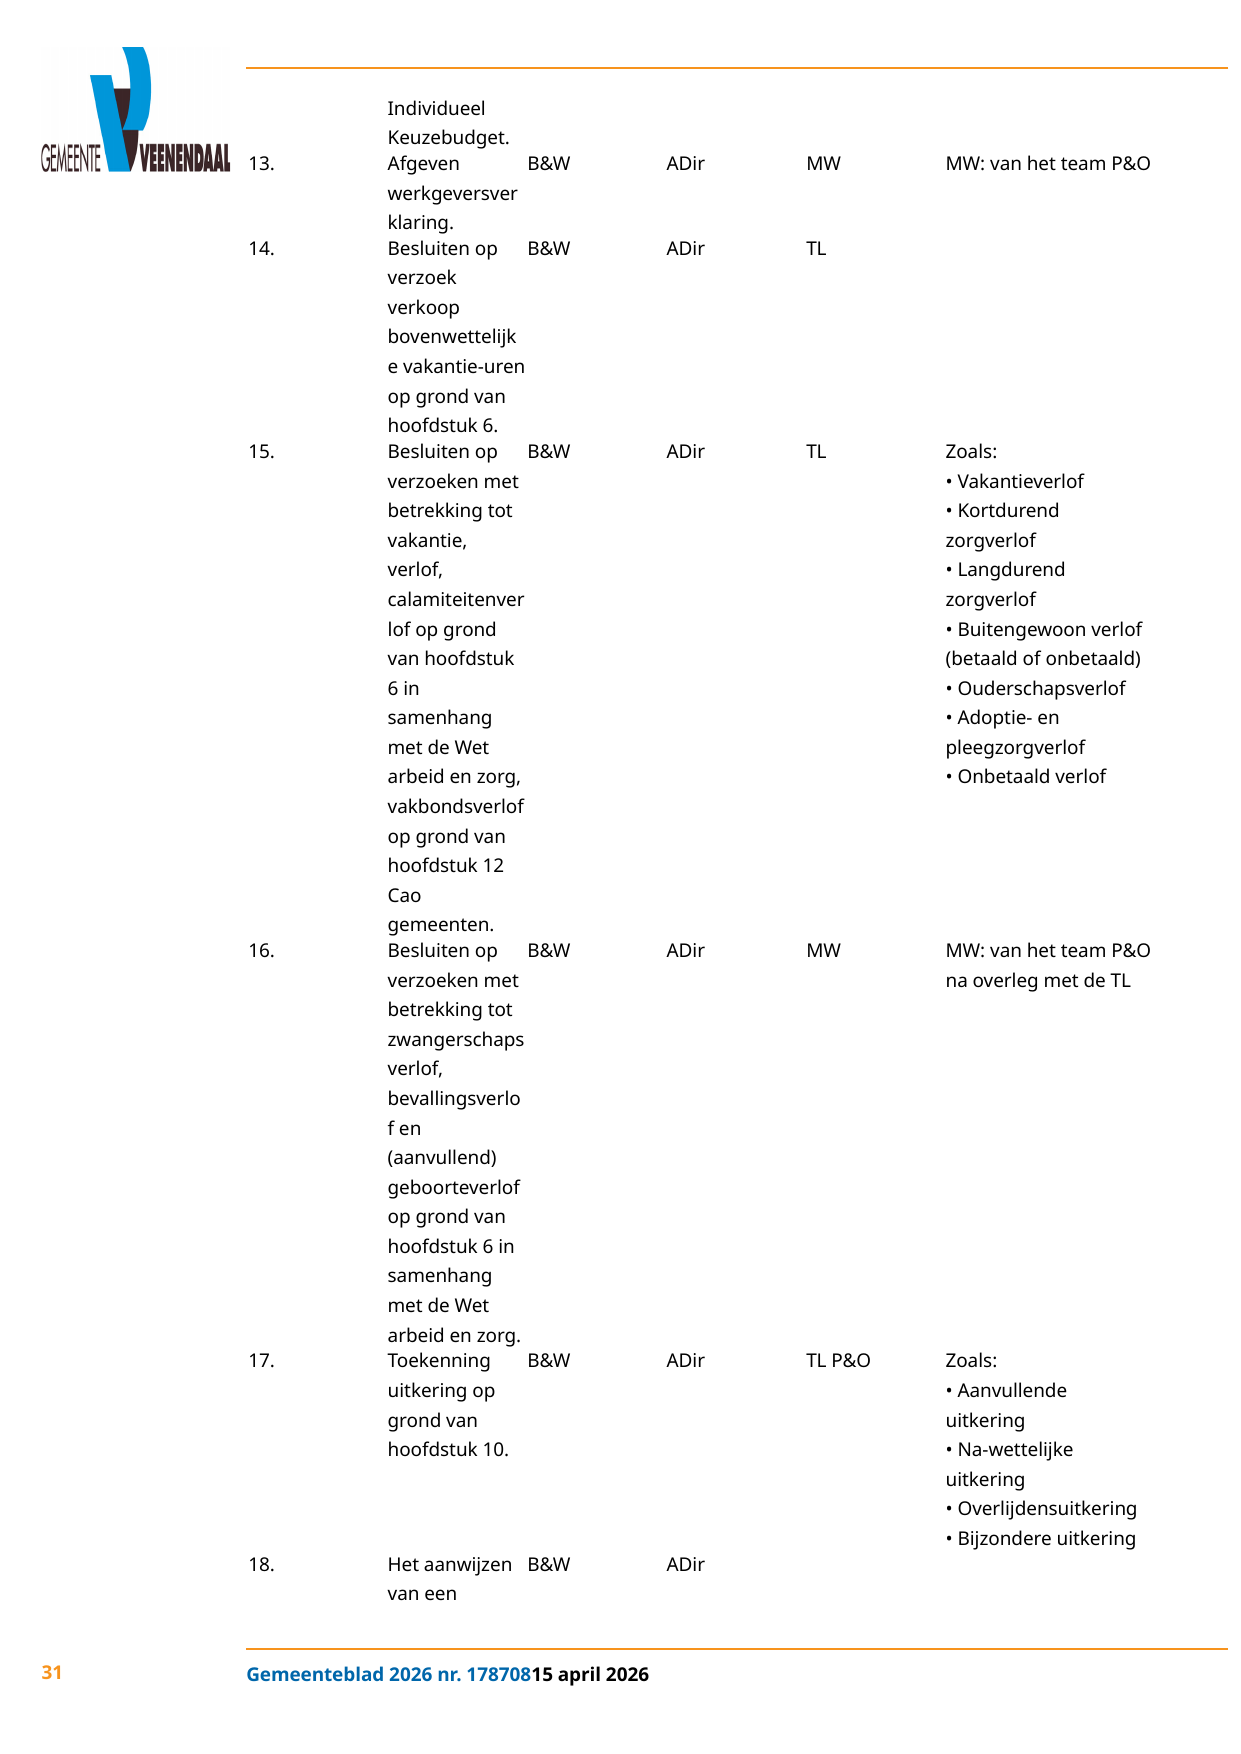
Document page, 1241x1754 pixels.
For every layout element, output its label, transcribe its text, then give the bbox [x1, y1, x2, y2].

table_cell Zoals: • Vakantieverlof • Kortdurend zorgverlof • Langdurend zorgverlof • Buitengewoon verlof (betaald of onbetaald) • Ouderschapsverlof • Adoptie- en pleegzorgverlof • Onbetaald verlof [945, 438, 1152, 937]
table_cell B&W [527, 438, 666, 937]
table_cell B&W [527, 1348, 666, 1551]
table_cell ADir [666, 937, 806, 1348]
table_cell ADir [666, 438, 806, 937]
table_cell MW: van het team P&O na overleg met de TL [945, 937, 1152, 1348]
table_cell [806, 1551, 945, 1606]
table_cell MW [806, 150, 945, 235]
table_cell TL [806, 438, 945, 937]
table_cell Besluiten op verzoek verkoop bovenwettelijke vakantie-uren op grond van hoofdstuk 6. [388, 235, 527, 438]
table_cell [806, 95, 945, 150]
table_cell [945, 95, 1152, 150]
table_cell B&W [527, 235, 666, 438]
table_cell Afgeven werkgeversverklaring. [388, 150, 527, 235]
table_cell ADir [666, 1348, 806, 1551]
table_cell 17. [248, 1348, 387, 1551]
table_cell [666, 95, 806, 150]
table_cell [945, 235, 1152, 438]
table_cell Besluiten op verzoeken met betrekking tot vakantie, verlof, calamiteitenverlof op grond van hoofdstuk 6 in samenhang met de Wet arbeid en zorg, vakbondsverlof op grond van hoofdstuk 12 Cao gemeenten. [388, 438, 527, 937]
table_cell MW: van het team P&O [945, 150, 1152, 235]
table_cell ADir [666, 235, 806, 438]
table_cell Besluiten op verzoeken met betrekking tot zwangerschapsverlof, bevallingsverlof en (aanvullend) geboorteverlof op grond van hoofdstuk 6 in samenhang met de Wet arbeid en zorg. [388, 937, 527, 1348]
table_cell 15. [248, 438, 387, 937]
table_cell ADir [666, 150, 806, 235]
table_cell 18. [248, 1551, 387, 1606]
table_cell MW [806, 937, 945, 1348]
table_cell B&W [527, 1551, 666, 1606]
picture [123, 47, 231, 172]
table_cell Zoals: • Aanvullende uitkering • Na-wettelijke uitkering • Overlijdensuitkering • Bijzondere uitkering [945, 1348, 1152, 1551]
table_cell 13. [248, 150, 387, 235]
table_cell [527, 95, 666, 150]
table_cell TL [806, 235, 945, 438]
table_cell 14. [248, 235, 387, 438]
table_cell ADir [666, 1551, 806, 1606]
picture [41, 47, 130, 172]
table_cell Toekenning uitkering op grond van hoofdstuk 10. [388, 1348, 527, 1551]
table_cell Individueel Keuzebudget. [388, 95, 527, 150]
table_cell [248, 95, 387, 150]
table_cell Het aanwijzen van een [388, 1551, 527, 1606]
table_cell [945, 1551, 1152, 1606]
table_cell B&W [527, 150, 666, 235]
table_cell B&W [527, 937, 666, 1348]
table_cell TL P&O [806, 1348, 945, 1551]
table_cell 16. [248, 937, 387, 1348]
